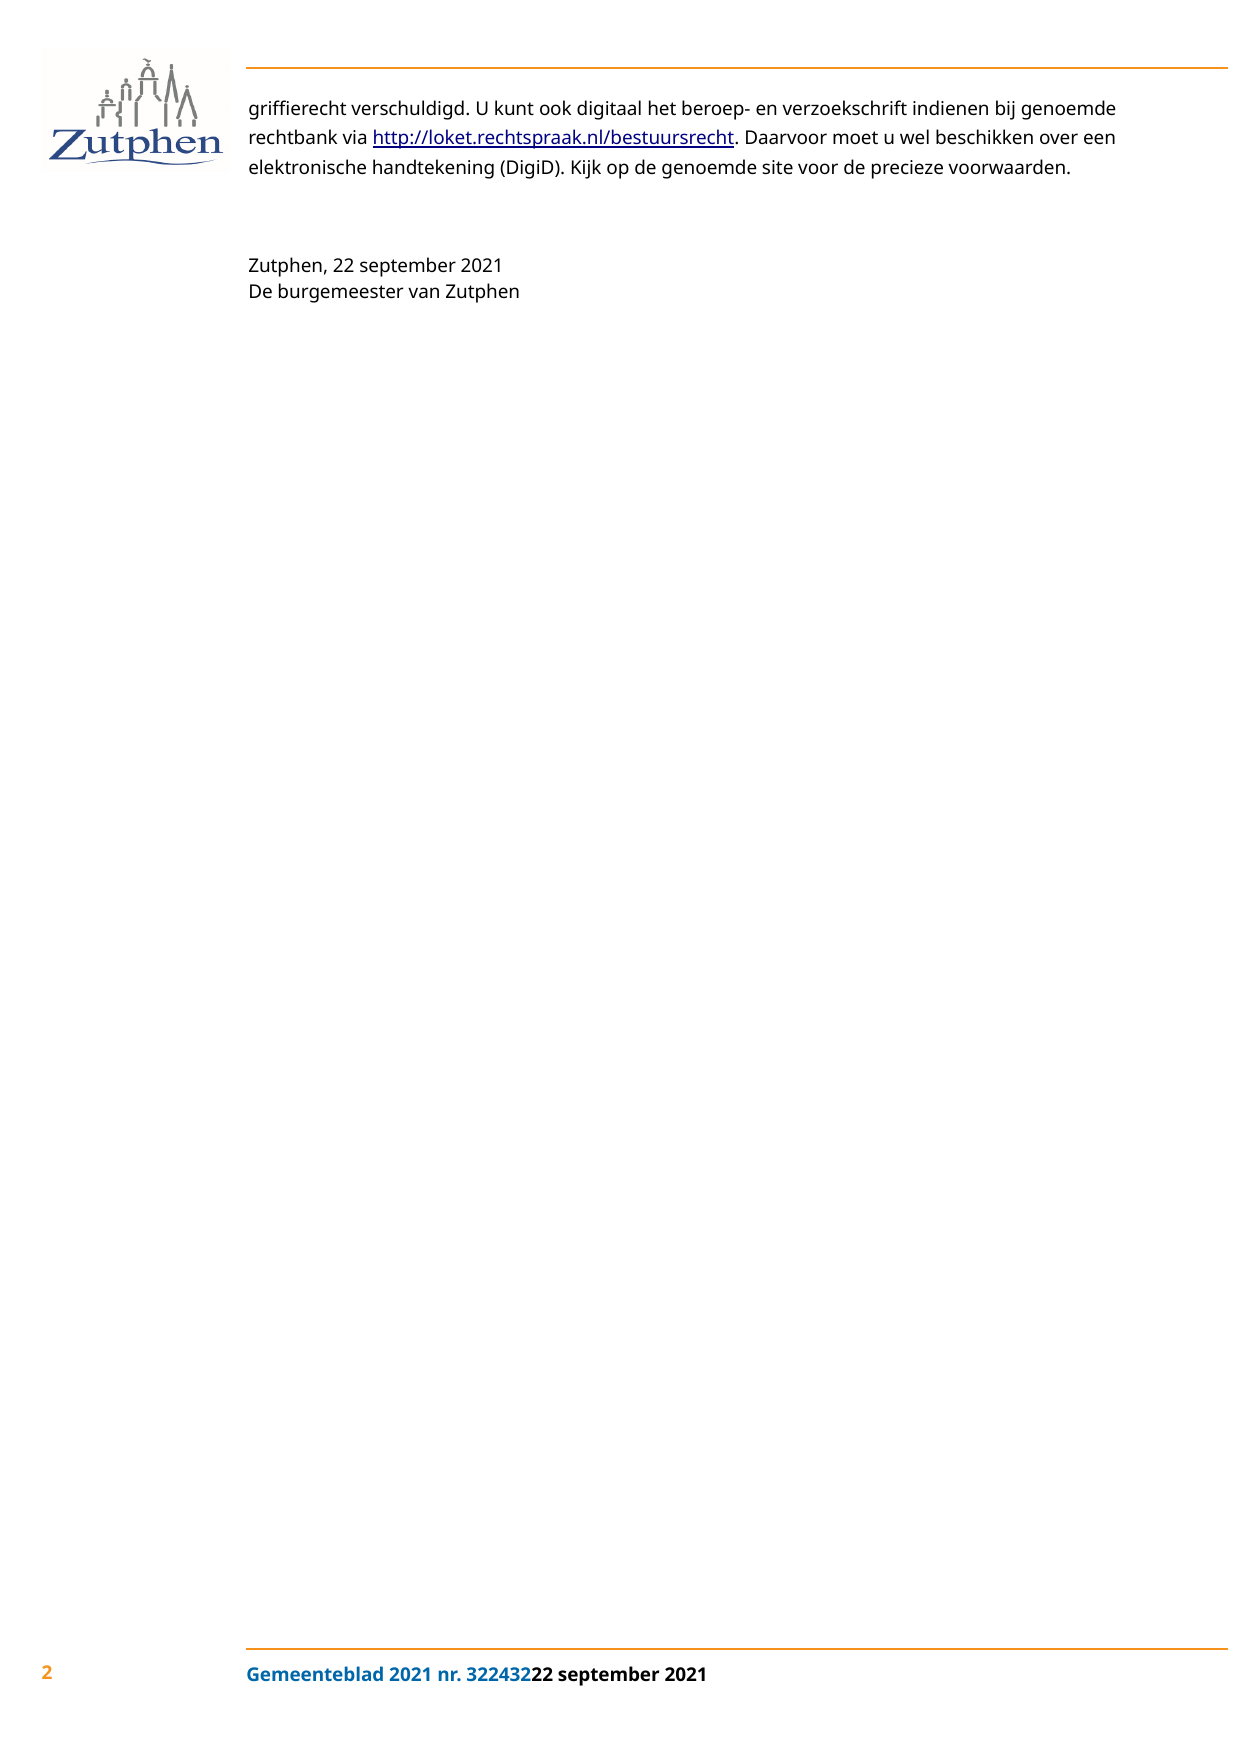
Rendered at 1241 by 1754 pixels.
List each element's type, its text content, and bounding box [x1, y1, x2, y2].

text griffierecht verschuldigd. U kunt ook digitaal het beroep- en verzoekschrift indienen bij genoemde rechtbank via http://loket.rechtspraak.nl/bestuursrecht. Daarvoor moet u wel beschikken over een elektronische handtekening (DigiD). Kijk op de genoemde site voor de precieze voorwaarden. [248, 95, 1152, 180]
text De burgemeester van Zutphen [248, 278, 1152, 304]
picture [41, 47, 231, 172]
text Zutphen, 22 september 2021 [248, 252, 1152, 278]
